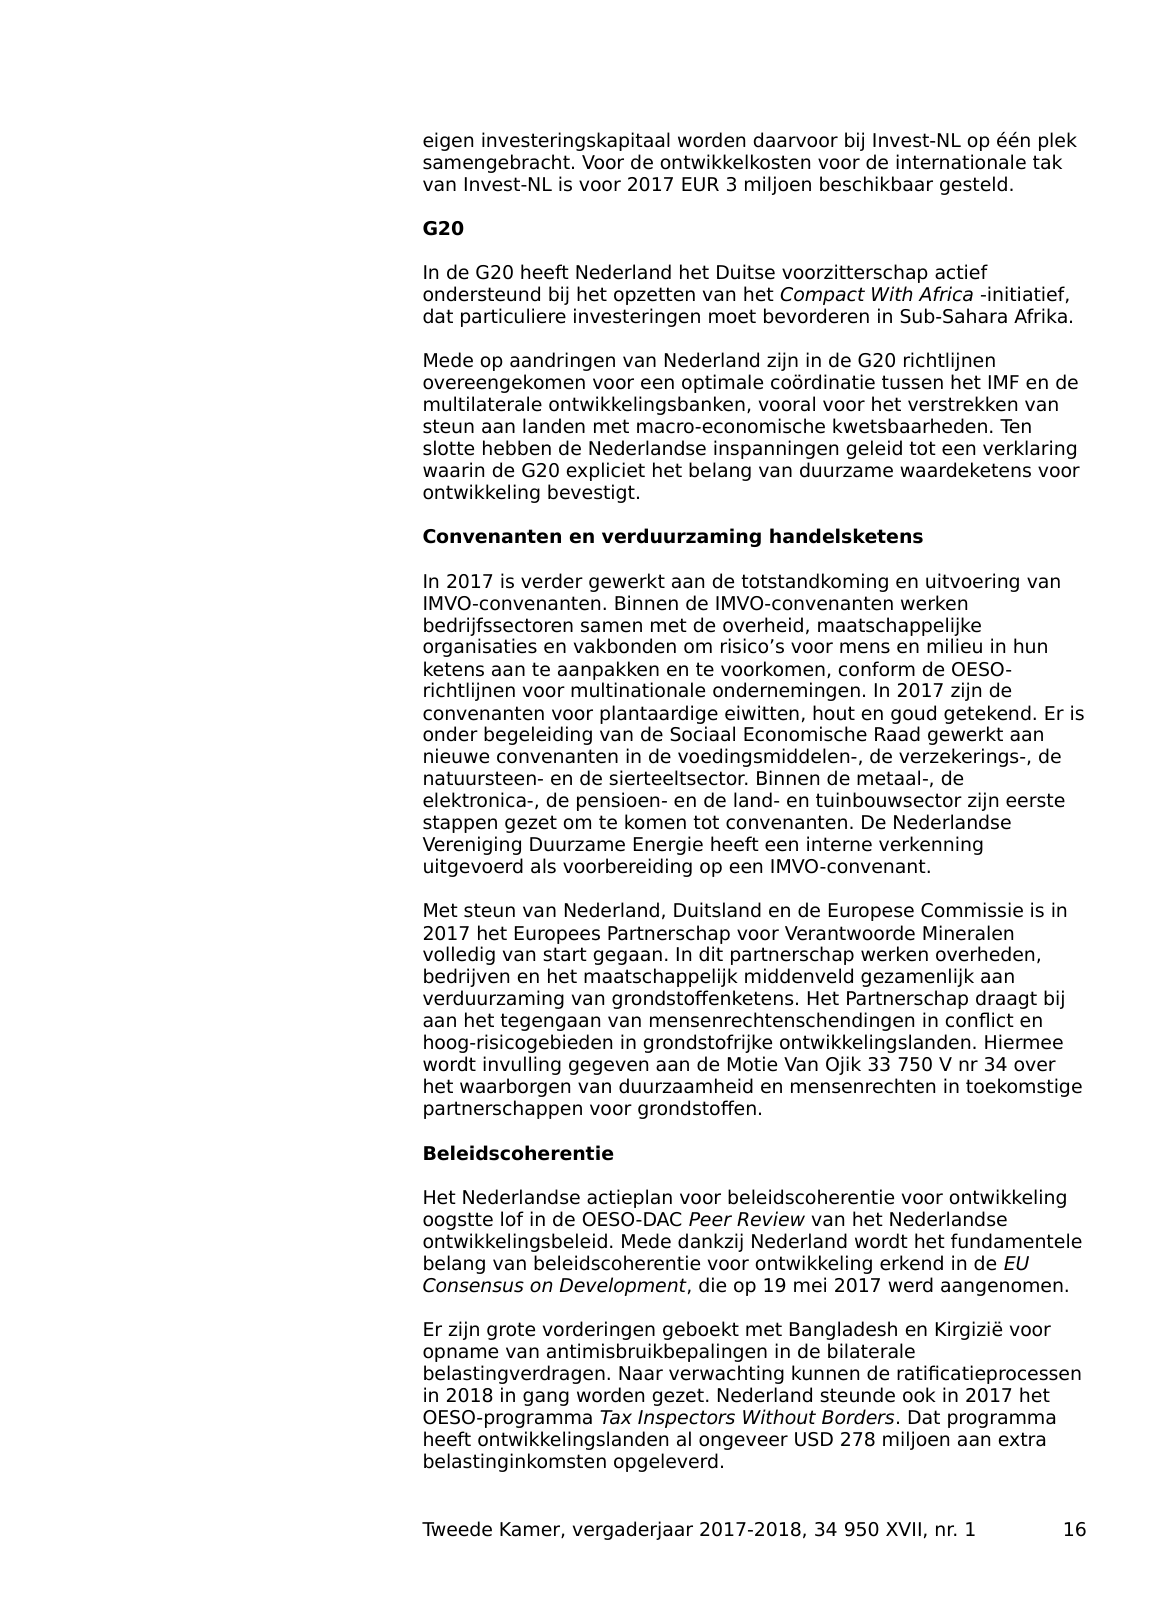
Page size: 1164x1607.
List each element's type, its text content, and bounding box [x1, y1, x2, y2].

text eigen investeringskapitaal worden daarvoor bij Invest-NL op één plek samengebracht. Voor de ontwikkelkosten voor de internationale tak van Invest-NL is voor 2017 EUR 3 miljoen beschikbaar gesteld. [422, 130, 1087, 196]
text In de G20 heeft Nederland het Duitse voorzitterschap actief ondersteund bij het opzetten van het Compact With Africa -initiatief, dat particuliere investeringen moet bevorderen in Sub-Sahara Afrika. [422, 262, 1087, 328]
subtitle G20 [422, 218, 1087, 240]
text Er zijn grote vorderingen geboekt met Bangladesh en Kirgizië voor opname van antimisbruikbepalingen in de bilaterale belastingverdragen. Naar verwachting kunnen de ratificatieprocessen in 2018 in gang worden gezet. Nederland steunde ook in 2017 het OESO-programma Tax Inspectors Without Borders. Dat programma heeft ontwikkelingslanden al ongeveer USD 278 miljoen aan extra belastinginkomsten opgeleverd. [422, 1319, 1087, 1472]
text Met steun van Nederland, Duitsland en de Europese Commissie is in 2017 het Europees Partnerschap voor Verantwoorde Mineralen volledig van start gegaan. In dit partnerschap werken overheden, bedrijven en het maatschappelijk middenveld gezamenlijk aan verduurzaming van grondstoffenketens. Het Partnerschap draagt bij aan het tegengaan van mensenrechtenschendingen in conflict en hoog-risicogebieden in grondstofrijke ontwikkelingslanden. Hiermee wordt invulling gegeven aan de Motie Van Ojik 33 750 V nr 34 over het waarborgen van duurzaamheid en mensenrechten in toekomstige partnerschappen voor grondstoffen. [422, 900, 1087, 1120]
subtitle Convenanten en verduurzaming handelsketens [422, 526, 1087, 548]
text Het Nederlandse actieplan voor beleidscoherentie voor ontwikkeling oogstte lof in de OESO-DAC Peer Review van het Nederlandse ontwikkelingsbeleid. Mede dankzij Nederland wordt het fundamentele belang van beleidscoherentie voor ontwikkeling erkend in de EU Consensus on Development, die op 19 mei 2017 werd aangenomen. [422, 1187, 1087, 1296]
text Mede op aandringen van Nederland zijn in de G20 richtlijnen overeengekomen voor een optimale coördinatie tussen het IMF en de multilaterale ontwikkelingsbanken, vooral voor het verstrekken van steun aan landen met macro-economische kwetsbaarheden. Ten slotte hebben de Nederlandse inspanningen geleid tot een verklaring waarin de G20 expliciet het belang van duurzame waardeketens voor ontwikkeling bevestigt. [422, 350, 1087, 504]
subtitle Beleidscoherentie [422, 1142, 1087, 1164]
text In 2017 is verder gewerkt aan de totstandkoming en uitvoering van IMVO-convenanten. Binnen de IMVO-convenanten werken bedrijfssectoren samen met de overheid, maatschappelijke organisaties en vakbonden om risico’s voor mens en milieu in hun ketens aan te aanpakken en te voorkomen, conform de OESO-richtlijnen voor multinationale ondernemingen. In 2017 zijn de convenanten voor plantaardige eiwitten, hout en goud getekend. Er is onder begeleiding van de Sociaal Economische Raad gewerkt aan nieuwe convenanten in de voedingsmiddelen-, de verzekerings-, de natuursteen- en de sierteeltsector. Binnen de metaal-, de elektronica-, de pensioen- en de land- en tuinbouwsector zijn eerste stappen gezet om te komen tot convenanten. De Nederlandse Vereniging Duurzame Energie heeft een interne verkenning uitgevoerd als voorbereiding op een IMVO-convenant. [422, 571, 1087, 878]
